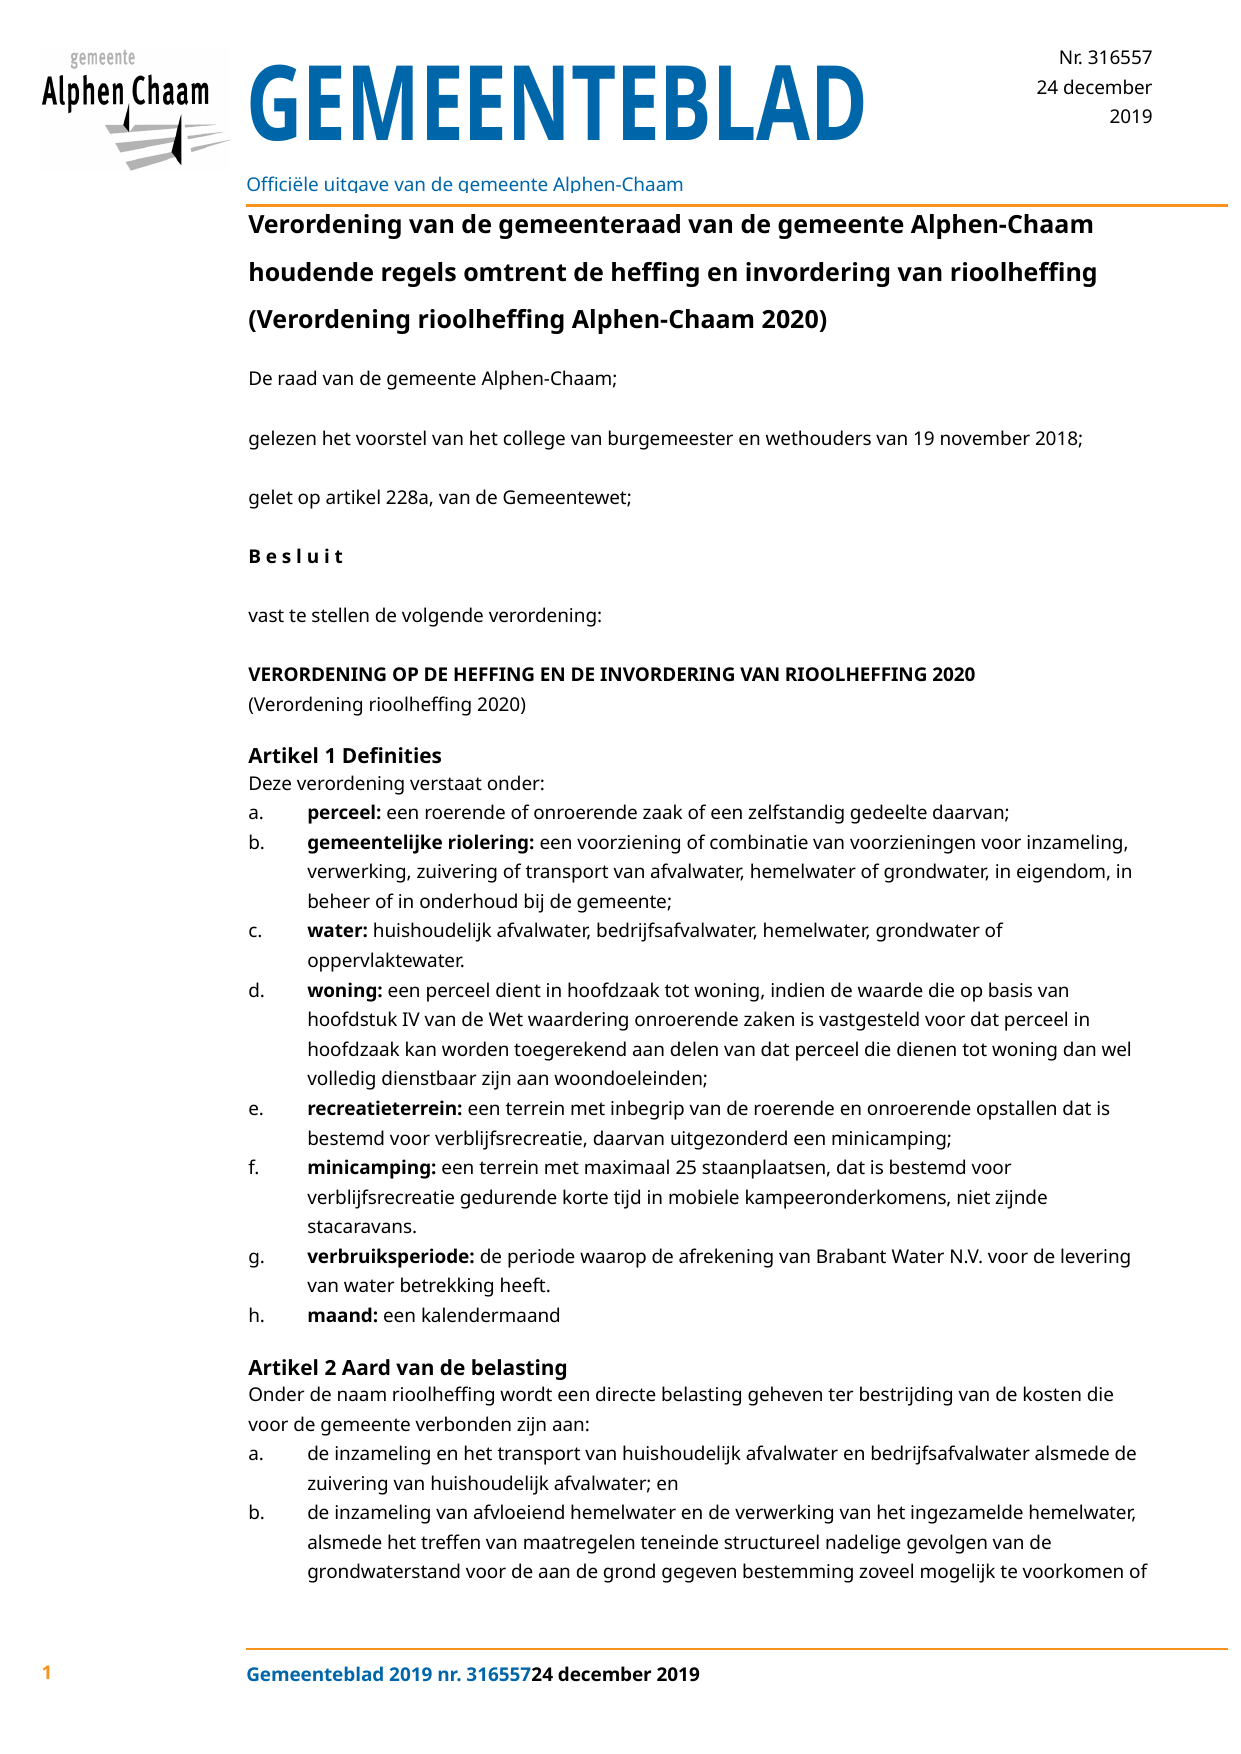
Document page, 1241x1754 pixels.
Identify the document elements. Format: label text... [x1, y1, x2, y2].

text Verordening van de gemeenteraad van de gemeente Alphen-Chaam houdende regels omtrent de heffing en invordering van rioolheffing (Verordening rioolheffing Alphen-Chaam 2020) [248, 207, 1152, 336]
list water: huishoudelijk afvalwater, bedrijfsafvalwater, hemelwater, grondwater of oppervlaktewater. [248, 918, 1152, 973]
text Artikel 1 Definities [248, 741, 1152, 770]
list woning: een perceel dient in hoofdzaak tot woning, indien de waarde die op basis van hoofdstuk IV van de Wet waardering onroerende zaken is vastgesteld voor dat perceel in hoofdzaak kan worden toegerekend aan delen van dat perceel die dienen tot woning dan wel volledig dienstbaar zijn aan woondoeleinden; [248, 977, 1152, 1091]
text Artikel 2 Aard van de belasting [248, 1353, 1152, 1381]
text VERORDENING OP DE HEFFING EN DE INVORDERING VAN RIOOLHEFFING 2020 [248, 661, 1152, 687]
text gelet op artikel 228a, van de Gemeentewet; [248, 484, 1152, 509]
list de inzameling en het transport van huishoudelijk afvalwater en bedrijfsafvalwater alsmede de zuivering van huishoudelijk afvalwater; en [248, 1440, 1152, 1496]
list recreatieterrein: een terrein met inbegrip van de roerende en onroerende opstallen dat is bestemd voor verblijfsrecreatie, daarvan uitgezonderd een minicamping; [248, 1095, 1152, 1151]
text De raad van de gemeente Alphen-Chaam; [248, 366, 1152, 391]
list gemeentelijke riolering: een voorziening of combinatie van voorzieningen voor inzameling, verwerking, zuivering of transport van afvalwater, hemelwater of grondwater, in eigendom, in beheer of in onderhoud bij de gemeente; [248, 829, 1152, 914]
list minicamping: een terrein met maximaal 25 staanplaatsen, dat is bestemd voor verblijfsrecreatie gedurende korte tijd in mobiele kampeeronderkomens, niet zijnde stacaravans. [248, 1154, 1152, 1239]
text Onder de naam rioolheffing wordt een directe belasting geheven ter bestrijding van de kosten die voor de gemeente verbonden zijn aan: [248, 1381, 1152, 1436]
list maand: een kalendermaand [248, 1302, 1152, 1328]
list verbruiksperiode: de periode waarop de afrekening van Brabant Water N.V. voor de levering van water betrekking heeft. [248, 1243, 1152, 1298]
picture [41, 47, 231, 172]
list de inzameling van afvloeiend hemelwater en de verwerking van het ingezamelde hemelwater, alsmede het treffen van maatregelen teneinde structureel nadelige gevolgen van de grondwaterstand voor de aan de grond gegeven bestemming zoveel mogelijk te voorkomen of [248, 1499, 1152, 1584]
text B e s l u i t [248, 543, 1152, 569]
list perceel: een roerende of onroerende zaak of een zelfstandig gedeelte daarvan; [248, 799, 1152, 825]
text vast te stellen de volgende verordening: [248, 602, 1152, 628]
text gelezen het voorstel van het college van burgemeester en wethouders van 19 november 2018; [248, 425, 1152, 450]
text Deze verordening verstaat onder: [248, 770, 1152, 796]
text (Verordening rioolheffing 2020) [248, 691, 1152, 717]
